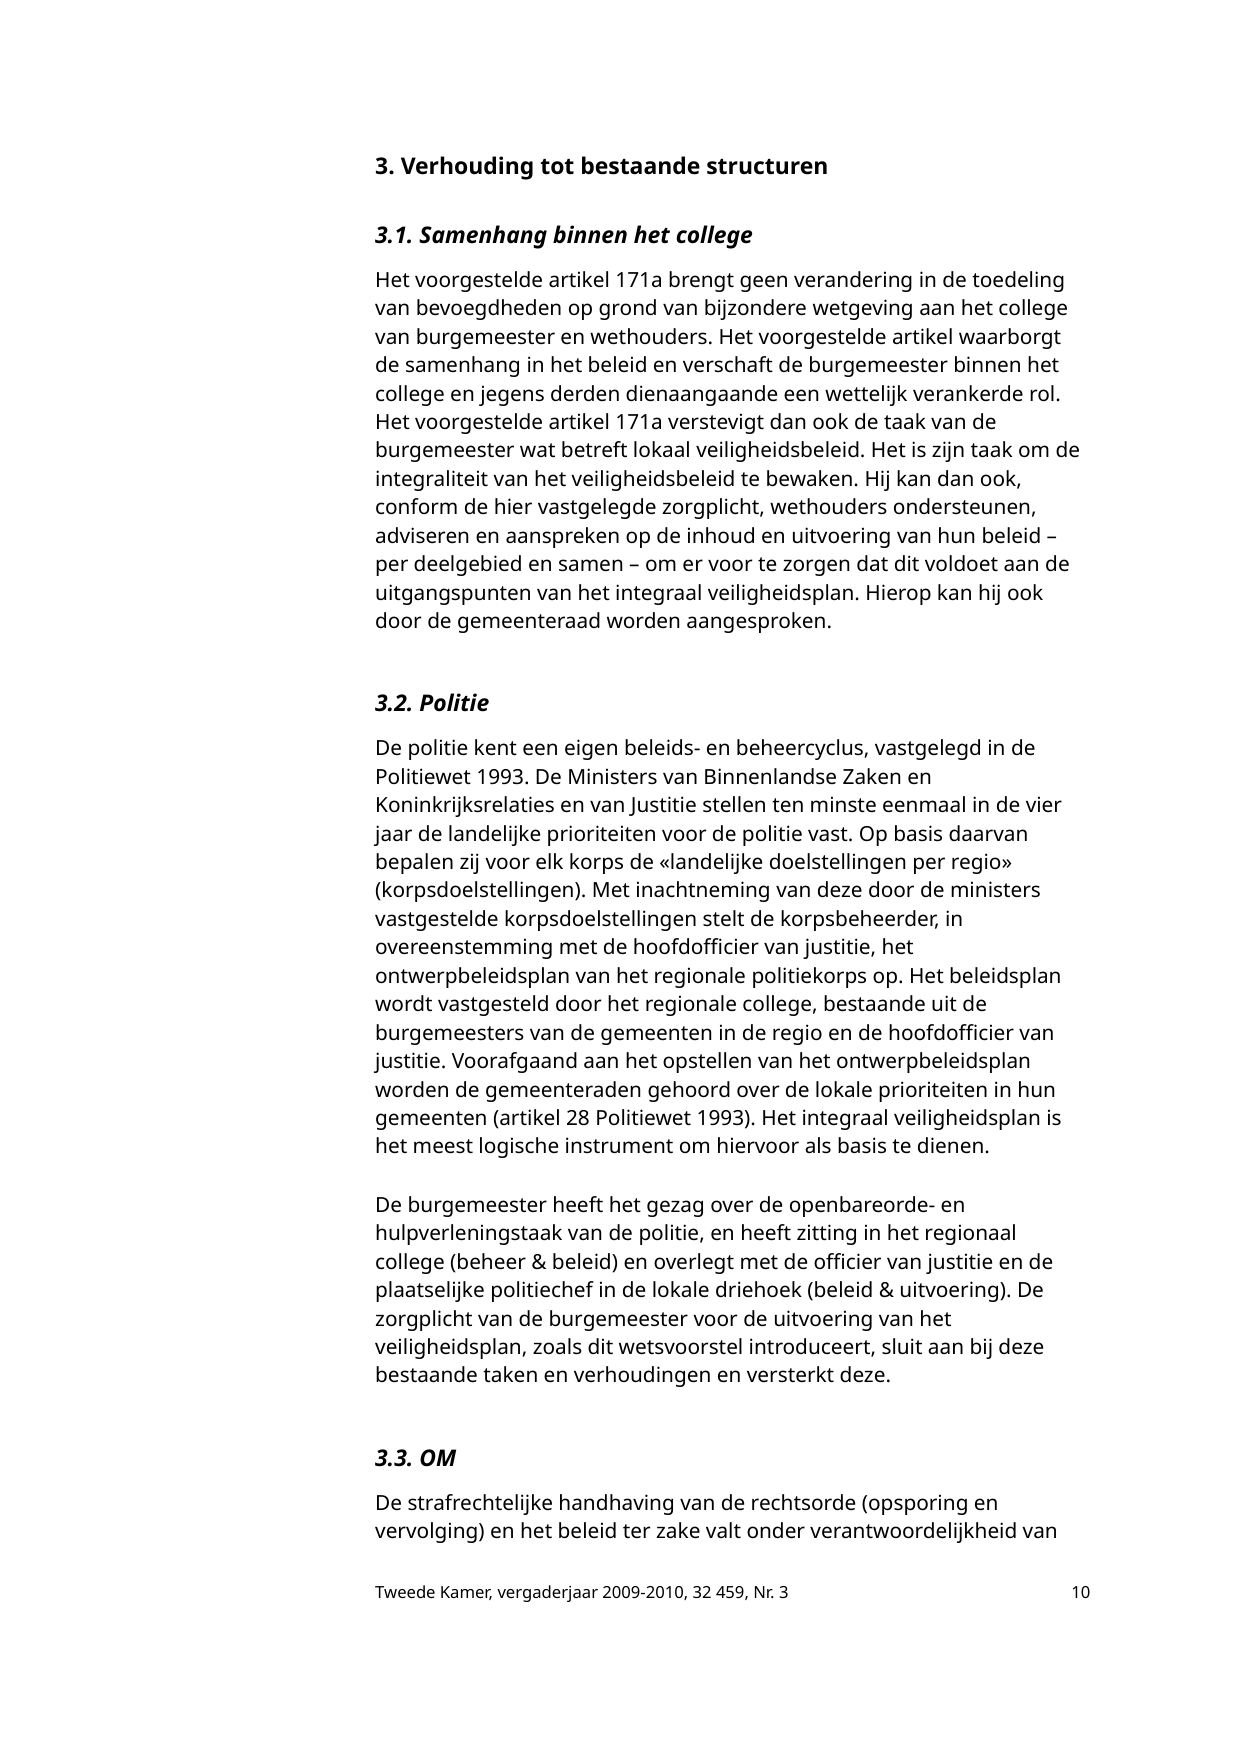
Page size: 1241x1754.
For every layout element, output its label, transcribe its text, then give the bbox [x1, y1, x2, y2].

subtitle 3.2. Politie [375, 687, 1090, 718]
text De burgemeester heeft het gezag over de openbareorde- en hulpverleningstaak van de politie, en heeft zitting in het regionaal college (beheer & beleid) en overlegt met de officier van justitie en de plaatselijke politiechef in de lokale driehoek (beleid & uitvoering). De zorgplicht van de burgemeester voor de uitvoering van het veiligheidsplan, zoals dit wetsvoorstel introduceert, sluit aan bij deze bestaande taken en verhoudingen en versterkt deze. [375, 1190, 1090, 1389]
text Het voorgestelde artikel 171a brengt geen verandering in de toedeling van bevoegdheden op grond van bijzondere wetgeving aan het college van burgemeester en wethouders. Het voorgestelde artikel waarborgt de samenhang in het beleid en verschaft de burgemeester binnen het college en jegens derden dienaangaande een wettelijk verankerde rol. Het voorgestelde artikel 171a verstevigt dan ook de taak van de burgemeester wat betreft lokaal veiligheidsbeleid. Het is zijn taak om de integraliteit van het veiligheidsbeleid te bewaken. Hij kan dan ook, conform de hier vastgelegde zorgplicht, wethouders ondersteunen, adviseren en aanspreken op de inhoud en uitvoering van hun beleid – per deelgebied en samen – om er voor te zorgen dat dit voldoet aan de uitgangspunten van het integraal veiligheidsplan. Hierop kan hij ook door de gemeenteraad worden aangesproken. [375, 265, 1090, 635]
text De politie kent een eigen beleids- en beheercyclus, vastgelegd in de Politiewet 1993. De Ministers van Binnenlandse Zaken en Koninkrijksrelaties en van Justitie stellen ten minste eenmaal in de vier jaar de landelijke prioriteiten voor de politie vast. Op basis daarvan bepalen zij voor elk korps de «landelijke doelstellingen per regio» (korpsdoelstellingen). Met inachtneming van deze door de ministers vastgestelde korpsdoelstellingen stelt de korpsbeheerder, in overeenstemming met de hoofdofficier van justitie, het ontwerpbeleidsplan van het regionale politiekorps op. Het beleidsplan wordt vastgesteld door het regionale college, bestaande uit de burgemeesters van de gemeenten in de regio en de hoofdofficier van justitie. Voorafgaand aan het opstellen van het ontwerpbeleidsplan worden de gemeenteraden gehoord over de lokale prioriteiten in hun gemeenten (artikel 28 Politiewet 1993). Het integraal veiligheidsplan is het meest logische instrument om hiervoor als basis te dienen. [375, 733, 1090, 1160]
subtitle 3.1. Samenhang binnen het college [375, 219, 1090, 250]
text De strafrechtelijke handhaving van de rechtsorde (opsporing en vervolging) en het beleid ter zake valt onder verantwoordelijkheid van [375, 1488, 1090, 1545]
subtitle 3.3. OM [375, 1442, 1090, 1473]
subtitle 3. Verhouding tot bestaande structuren [375, 150, 1090, 181]
